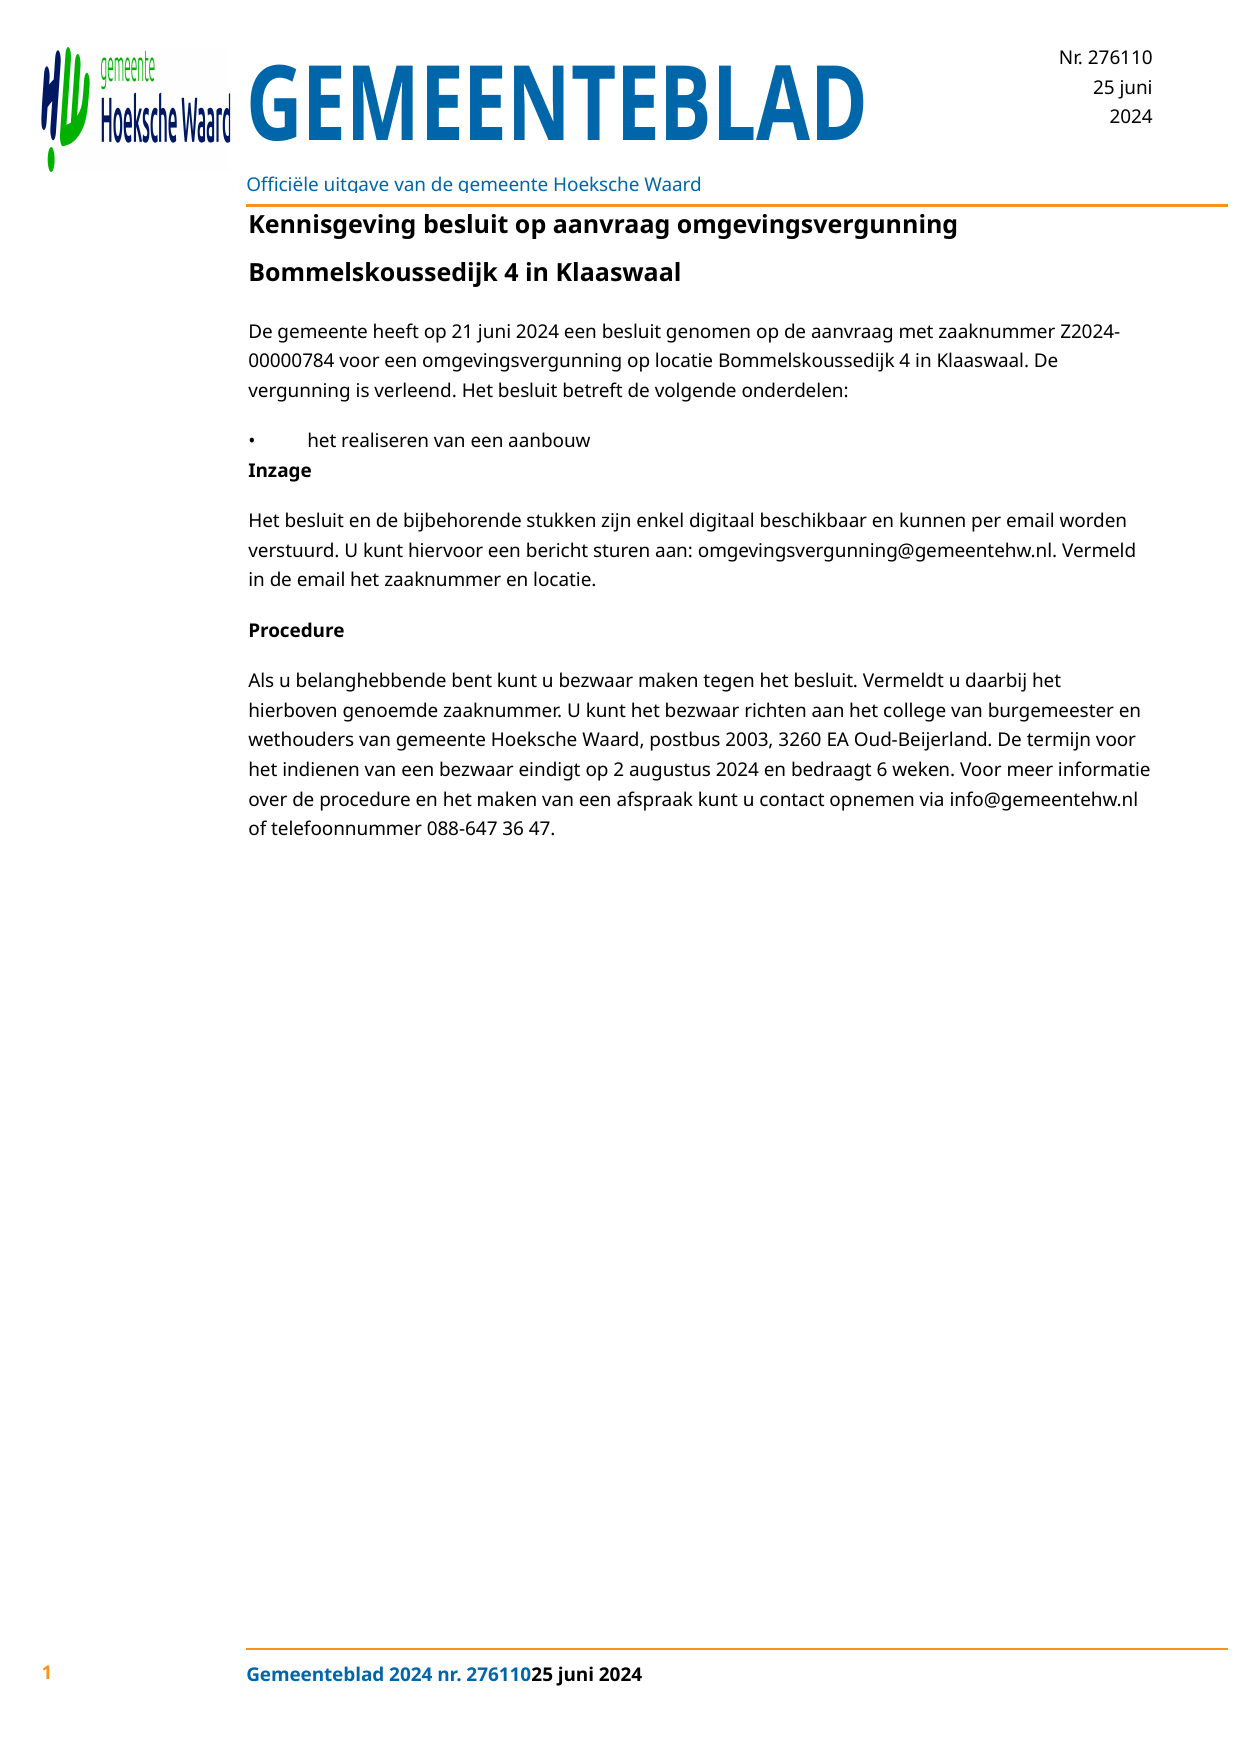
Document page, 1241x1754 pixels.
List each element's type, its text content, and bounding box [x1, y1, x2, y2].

text Inzage [248, 457, 1152, 483]
text Procedure [248, 617, 1152, 643]
text Het besluit en de bijbehorende stukken zijn enkel digitaal beschikbaar en kunnen per email worden verstuurd. U kunt hiervoor een bericht sturen aan: omgevingsvergunning@gemeentehw.nl. Vermeld in de email het zaaknummer en locatie. [248, 507, 1152, 592]
list het realiseren van een aanbouw [248, 427, 1152, 453]
picture [41, 47, 231, 172]
text Als u belanghebbende bent kunt u bezwaar maken tegen het besluit. Vermeldt u daarbij het hierboven genoemde zaaknummer. U kunt het bezwaar richten aan het college van burgemeester en wethouders van gemeente Hoeksche Waard, postbus 2003, 3260 EA Oud-Beijerland. De termijn voor het indienen van een bezwaar eindigt op 2 augustus 2024 en bedraagt 6 weken. Voor meer informatie over de procedure en het maken van een afspraak kunt u contact opnemen via info@gemeentehw.nl of telefoonnummer 088-647 36 47. [248, 667, 1152, 841]
text Kennisgeving besluit op aanvraag omgevingsvergunning Bommelskoussedijk 4 in Klaaswaal [248, 207, 1152, 288]
text De gemeente heeft op 21 juni 2024 een besluit genomen op de aanvraag met zaaknummer Z2024-00000784 voor een omgevingsvergunning op locatie Bommelskoussedijk 4 in Klaaswaal. De vergunning is verleend. Het besluit betreft de volgende onderdelen: [248, 318, 1152, 403]
